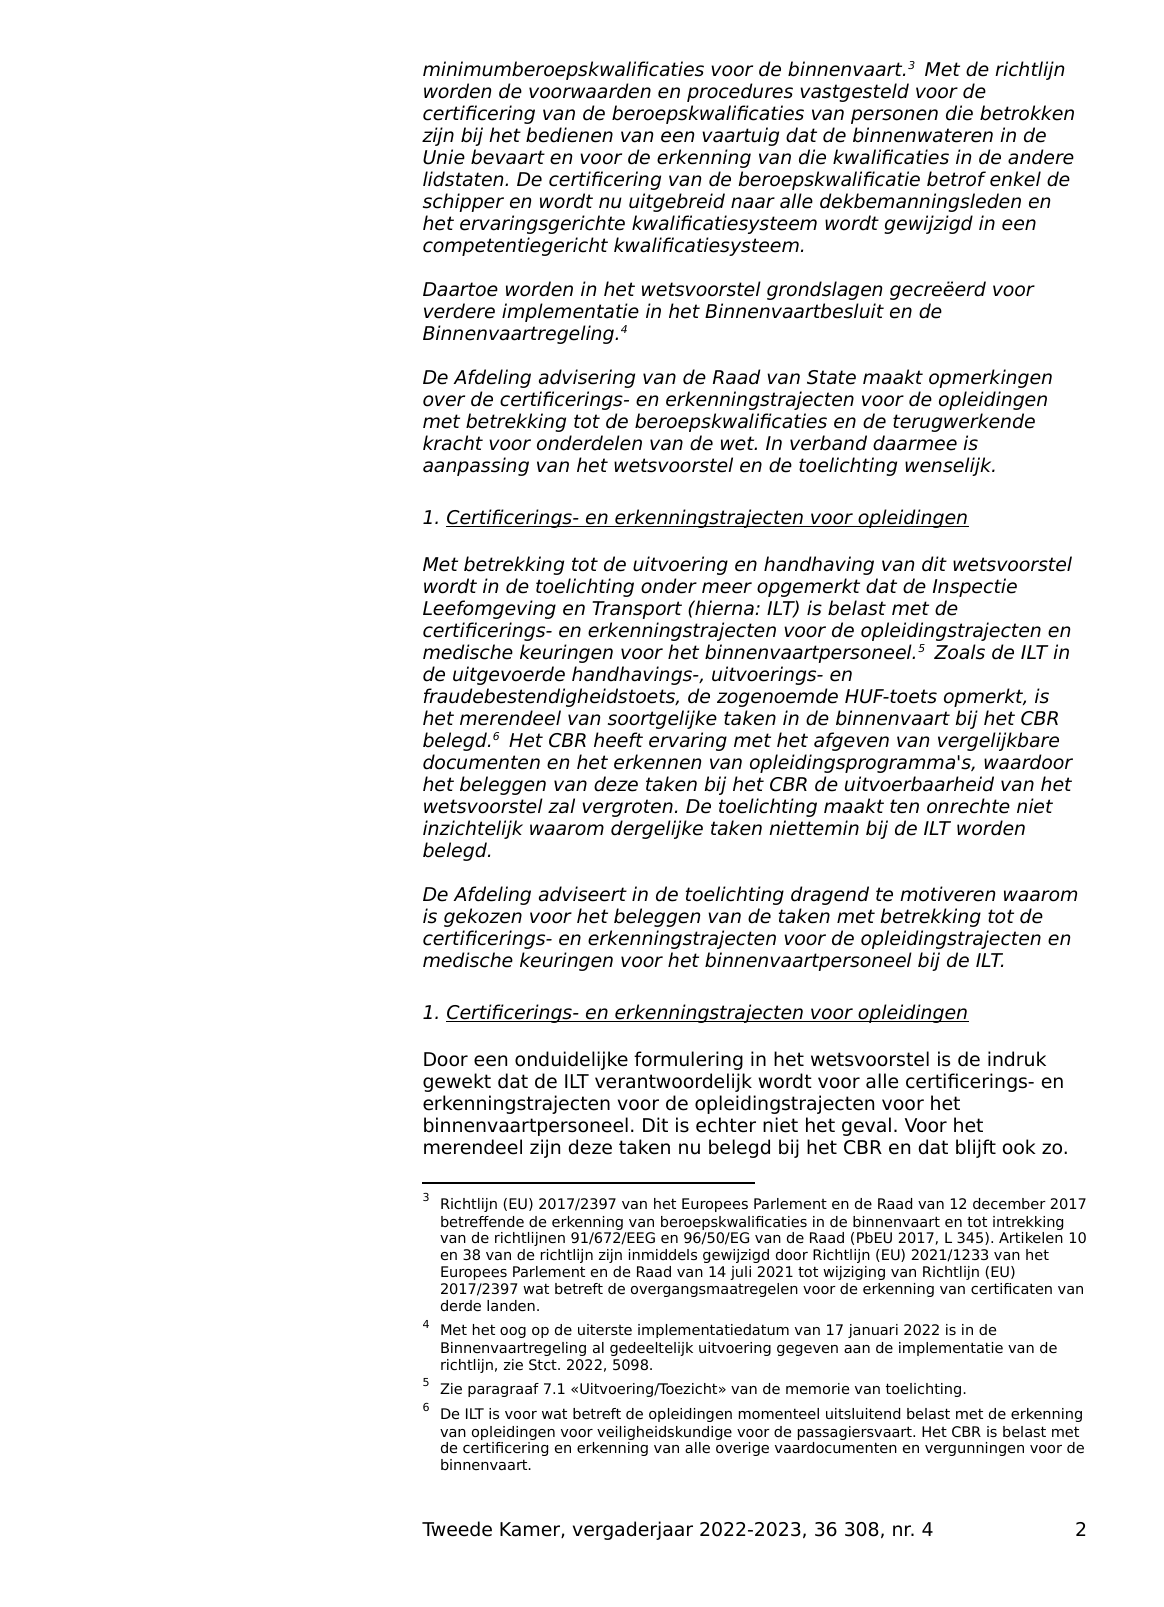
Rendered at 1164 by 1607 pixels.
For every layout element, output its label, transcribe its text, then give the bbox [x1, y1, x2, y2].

text De Afdeling adviseert in de toelichting dragend te motiveren waarom is gekozen voor het beleggen van de taken met betrekking tot de certificerings- en erkenningstrajecten voor de opleidingstrajecten en medische keuringen voor het binnenvaartpersoneel bij de ILT. [422, 884, 1087, 972]
text De Afdeling advisering van de Raad van State maakt opmerkingen over de certificerings- en erkenningstrajecten voor de opleidingen met betrekking tot de beroepskwalificaties en de terugwerkende kracht voor onderdelen van de wet. In verband daarmee is aanpassing van het wetsvoorstel en de toelichting wenselijk. [422, 367, 1087, 477]
text Richtlijn (EU) 2017/2397 van het Europees Parlement en de Raad van 12 december 2017 betreffende de erkenning van beroepskwalificaties in de binnenvaart en tot intrekking van de richtlijnen 91/672/EEG en 96/50/EG van de Raad (PbEU 2017, L 345). Artikelen 10 en 38 van de richtlijn zijn inmiddels gewijzigd door Richtlijn (EU) 2021/1233 van het Europees Parlement en de Raad van 14 juli 2021 tot wijziging van Richtlijn (EU) 2017/2397 wat betreft de overgangsmaatregelen voor de erkenning van certificaten van derde landen. [422, 1192, 1087, 1315]
subtitle 1. Certificerings- en erkenningstrajecten voor opleidingen [422, 1002, 1087, 1024]
text minimumberoepskwalificaties voor de binnenvaart. Met de richtlijn worden de voorwaarden en procedures vastgesteld voor de certificering van de beroepskwalificaties van personen die betrokken zijn bij het bedienen van een vaartuig dat de binnenwateren in de Unie bevaart en voor de erkenning van die kwalificaties in de andere lidstaten. De certificering van de beroepskwalificatie betrof enkel de schipper en wordt nu uitgebreid naar alle dekbemanningsleden en het ervaringsgerichte kwalificatiesysteem wordt gewijzigd in een competentiegericht kwalificatiesysteem. [422, 59, 1087, 257]
text Met het oog op de uiterste implementatiedatum van 17 januari 2022 is in de Binnenvaartregeling al gedeeltelijk uitvoering gegeven aan de implementatie van de richtlijn, zie Stct. 2022, 5098. [422, 1318, 1087, 1374]
text Daartoe worden in het wetsvoorstel grondslagen gecreëerd voor verdere implementatie in het Binnenvaartbesluit en de Binnenvaartregeling. [422, 279, 1087, 345]
text Door een onduidelijke formulering in het wetsvoorstel is de indruk gewekt dat de ILT verantwoordelijk wordt voor alle certificerings- en erkenningstrajecten voor de opleidingstrajecten voor het binnenvaartpersoneel. Dit is echter niet het geval. Voor het merendeel zijn deze taken nu belegd bij het CBR en dat blijft ook zo. [422, 1049, 1087, 1159]
text Zie paragraaf 7.1 «Uitvoering/Toezicht» van de memorie van toelichting. [422, 1377, 1087, 1399]
subtitle 1. Certificerings- en erkenningstrajecten voor opleidingen [422, 507, 1087, 529]
text De ILT is voor wat betreft de opleidingen momenteel uitsluitend belast met de erkenning van opleidingen voor veiligheidskundige voor de passagiersvaart. Het CBR is belast met de certificering en erkenning van alle overige vaardocumenten en vergunningen voor de binnenvaart. [422, 1402, 1087, 1474]
text Met betrekking tot de uitvoering en handhaving van dit wetsvoorstel wordt in de toelichting onder meer opgemerkt dat de Inspectie Leefomgeving en Transport (hierna: ILT) is belast met de certificerings- en erkenningstrajecten voor de opleidingstrajecten en medische keuringen voor het binnenvaartpersoneel. Zoals de ILT in de uitgevoerde handhavings-, uitvoerings- en fraudebestendigheidstoets, de zogenoemde HUF-toets opmerkt, is het merendeel van soortgelijke taken in de binnenvaart bij het CBR belegd. Het CBR heeft ervaring met het afgeven van vergelijkbare documenten en het erkennen van opleidingsprogramma's, waardoor het beleggen van deze taken bij het CBR de uitvoerbaarheid van het wetsvoorstel zal vergroten. De toelichting maakt ten onrechte niet inzichtelijk waarom dergelijke taken niettemin bij de ILT worden belegd. [422, 554, 1087, 862]
